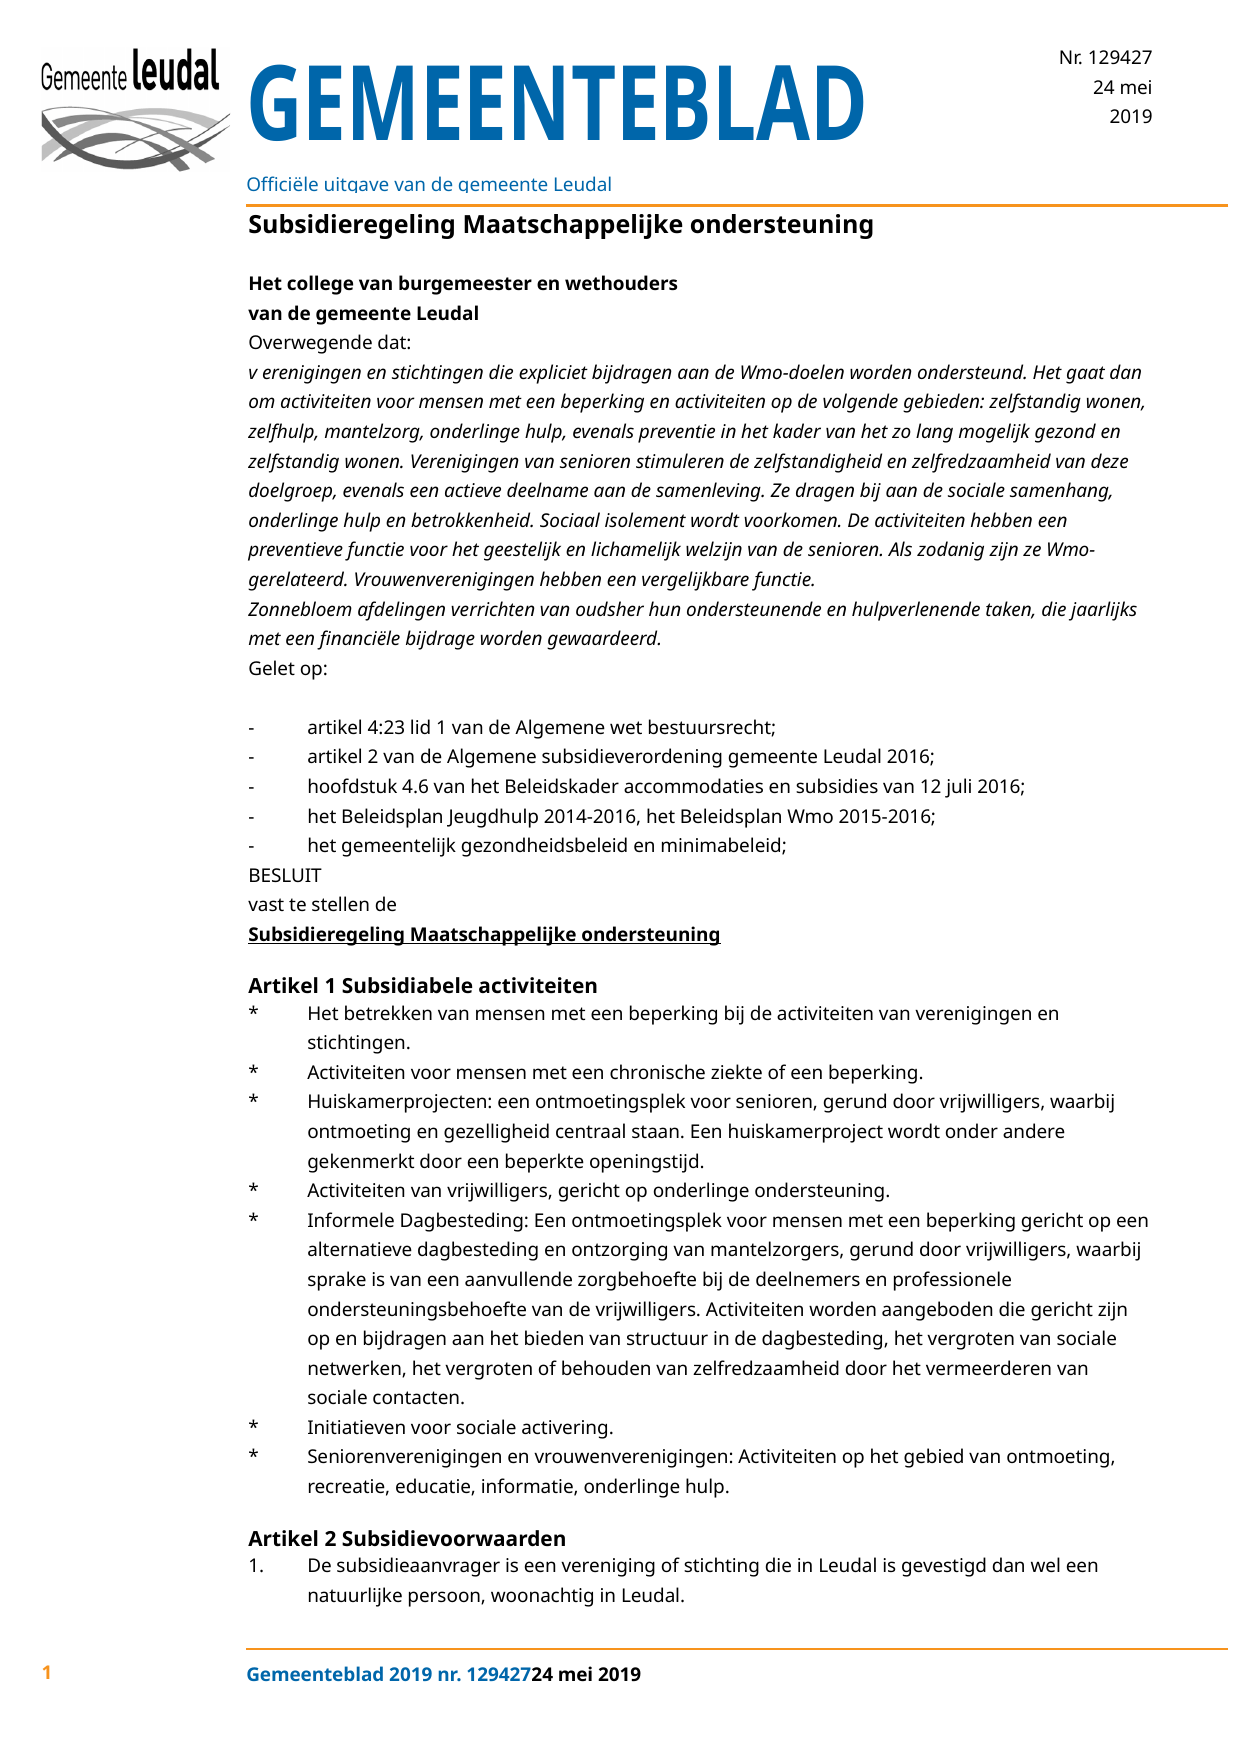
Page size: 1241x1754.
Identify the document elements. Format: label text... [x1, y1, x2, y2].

text Artikel 1 Subsidiabele activiteiten [248, 972, 1152, 1000]
list Activiteiten van vrijwilligers, gericht op onderlinge ondersteuning. [248, 1177, 1152, 1203]
list het Beleidsplan Jeugdhulp 2014-2016, het Beleidsplan Wmo 2015-2016; [248, 803, 1152, 828]
list Initiatieven voor sociale activering. [248, 1414, 1152, 1440]
text Subsidieregeling Maatschappelijke ondersteuning [248, 207, 1152, 241]
text van de gemeente Leudal [248, 300, 1152, 326]
text v erenigingen en stichtingen die expliciet bijdragen aan de Wmo-doelen worden ondersteund. Het gaat dan om activiteiten voor mensen met een beperking en activiteiten op de volgende gebieden: zelfstandig wonen, zelfhulp, mantelzorg, onderlinge hulp, evenals preventie in het kader van het zo lang mogelijk gezond en zelfstandig wonen. Verenigingen van senioren stimuleren de zelfstandigheid en zelfredzaamheid van deze doelgroep, evenals een actieve deelname aan de samenleving. Ze dragen bij aan de sociale samenhang, onderlinge hulp en betrokkenheid. Sociaal isolement wordt voorkomen. De activiteiten hebben een preventieve functie voor het geestelijk en lichamelijk welzijn van de senioren. Als zodanig zijn ze Wmo-gerelateerd. Vrouwenverenigingen hebben een vergelijkbare functie. [248, 359, 1152, 592]
list hoofdstuk 4.6 van het Beleidskader accommodaties en subsidies van 12 juli 2016; [248, 773, 1152, 799]
list Informele Dagbesteding: Een ontmoetingsplek voor mensen met een beperking gericht op een alternatieve dagbesteding en ontzorging van mantelzorgers, gerund door vrijwilligers, waarbij sprake is van een aanvullende zorgbehoefte bij de deelnemers en professionele ondersteuningsbehoefte van de vrijwilligers. Activiteiten worden aangeboden die gericht zijn op en bijdragen aan het bieden van structuur in de dagbesteding, het vergroten van sociale netwerken, het vergroten of behouden van zelfredzaamheid door het vermeerderen van sociale contacten. [248, 1207, 1152, 1410]
text Subsidieregeling Maatschappelijke ondersteuning [248, 921, 1152, 947]
text BESLUIT [248, 862, 1152, 888]
list het gemeentelijk gezondheidsbeleid en minimabeleid; [248, 832, 1152, 858]
picture [41, 47, 231, 172]
text vast te stellen de [248, 892, 1152, 917]
list artikel 4:23 lid 1 van de Algemene wet bestuursrecht; [248, 714, 1152, 740]
text Overwegende dat: [248, 329, 1152, 355]
text Het college van burgemeester en wethouders [248, 270, 1152, 296]
list Activiteiten voor mensen met een chronische ziekte of een beperking. [248, 1059, 1152, 1085]
text Zonnebloem afdelingen verrichten van oudsher hun ondersteunende en hulpverlenende taken, die jaarlijks met een financiële bijdrage worden gewaardeerd. [248, 596, 1152, 651]
text Artikel 2 Subsidievoorwaarden [248, 1524, 1152, 1552]
list De subsidieaanvrager is een vereniging of stichting die in Leudal is gevestigd dan wel een natuurlijke persoon, woonachtig in Leudal. [248, 1552, 1152, 1607]
text Gelet op: [248, 655, 1152, 681]
list Seniorenverenigingen en vrouwenverenigingen: Activiteiten op het gebied van ontmoeting, recreatie, educatie, informatie, onderlinge hulp. [248, 1444, 1152, 1499]
list Huiskamerprojecten: een ontmoetingsplek voor senioren, gerund door vrijwilligers, waarbij ontmoeting en gezelligheid centraal staan. Een huiskamerproject wordt onder andere gekenmerkt door een beperkte openingstijd. [248, 1089, 1152, 1174]
list artikel 2 van de Algemene subsidieverordening gemeente Leudal 2016; [248, 744, 1152, 769]
list Het betrekken van mensen met een beperking bij de activiteiten van verenigingen en stichtingen. [248, 1000, 1152, 1055]
